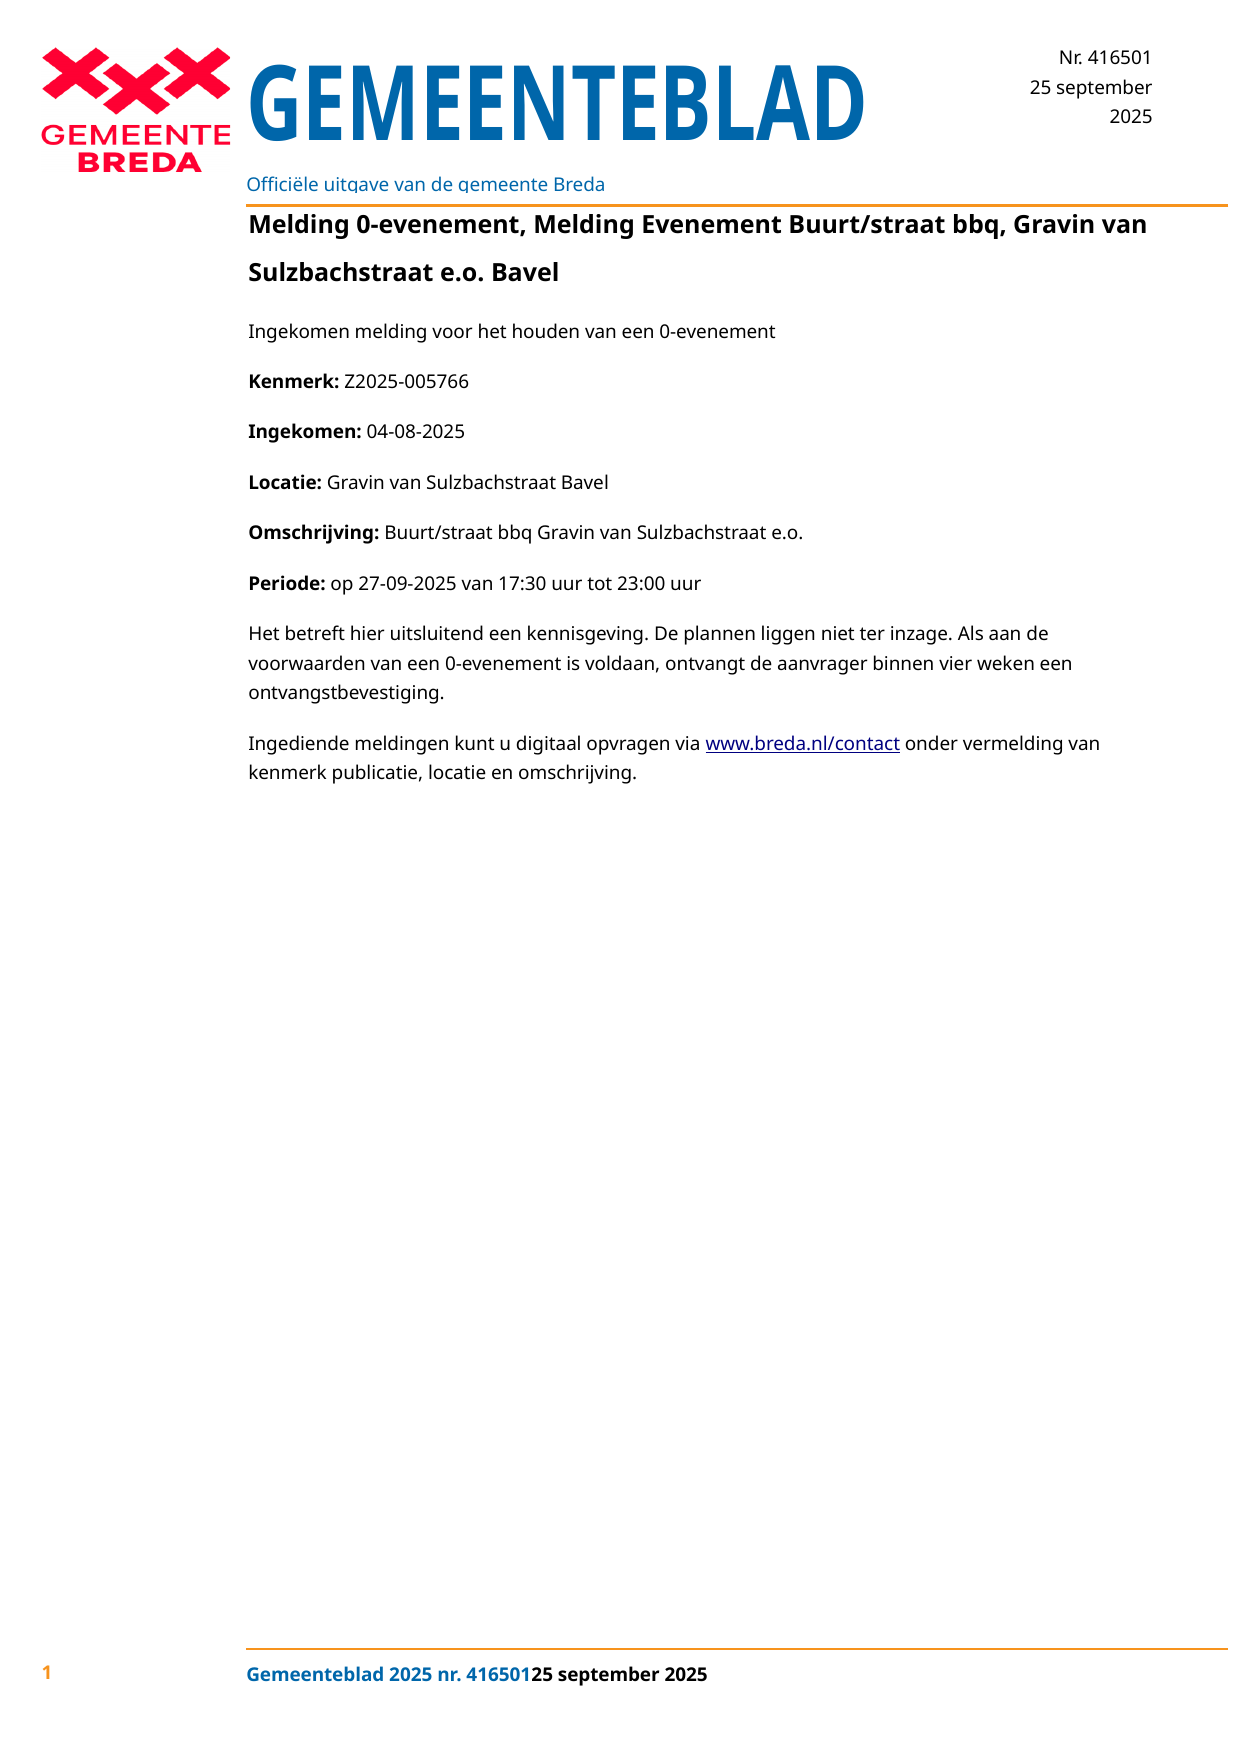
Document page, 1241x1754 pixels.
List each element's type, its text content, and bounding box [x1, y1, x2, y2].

text Ingekomen: 04-08-2025 [248, 419, 1152, 444]
text Omschrijving: Buurt/straat bbq Gravin van Sulzbachstraat e.o. [248, 519, 1152, 545]
text Ingekomen melding voor het houden van een 0-evenement [248, 318, 1152, 344]
text Ingediende meldingen kunt u digitaal opvragen via www.breda.nl/contact onder vermelding van kenmerk publicatie, locatie en omschrijving. [248, 730, 1152, 785]
picture [41, 47, 231, 172]
text Periode: op 27-09-2025 van 17:30 uur tot 23:00 uur [248, 570, 1152, 596]
text Melding 0-evenement, Melding Evenement Buurt/straat bbq, Gravin van Sulzbachstraat e.o. Bavel [248, 207, 1152, 288]
text Het betreft hier uitsluitend een kennisgeving. De plannen liggen niet ter inzage. Als aan de voorwaarden van een 0-evenement is voldaan, ontvangt de aanvrager binnen vier weken een ontvangstbevestiging. [248, 620, 1152, 705]
text Kenmerk: Z2025-005766 [248, 368, 1152, 394]
text Locatie: Gravin van Sulzbachstraat Bavel [248, 469, 1152, 495]
